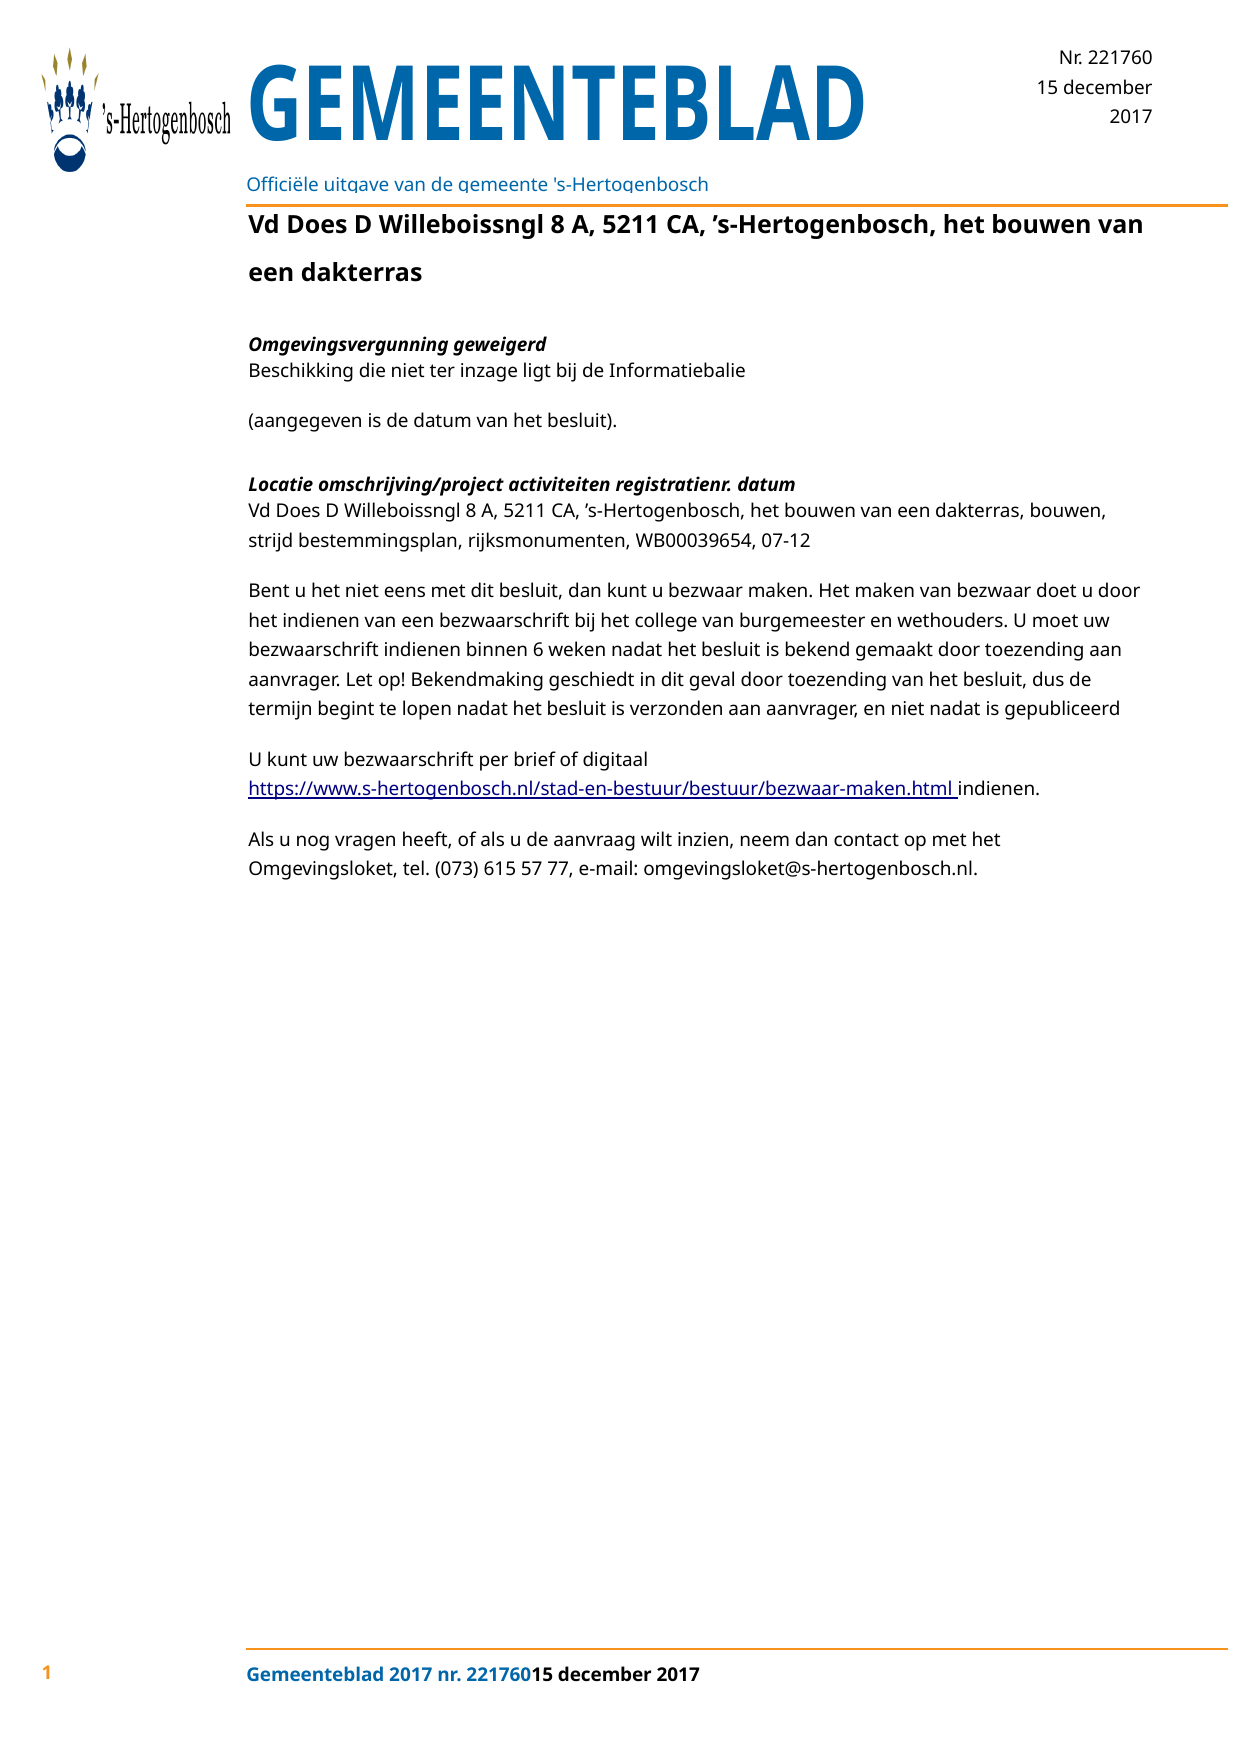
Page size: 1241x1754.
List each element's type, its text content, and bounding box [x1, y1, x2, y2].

text Beschikking die niet ter inzage ligt bij de Informatiebalie [248, 357, 1152, 383]
text Vd Does D Willeboissngl 8 A, 5211 CA, ’s-Hertogenbosch, het bouwen van een dakterras [248, 207, 1152, 288]
text U kunt uw bezwaarschrift per brief of digitaal https://www.s-hertogenbosch.nl/stad-en-bestuur/bestuur/bezwaar-maken.html indienen. [248, 746, 1152, 801]
text Bent u het niet eens met dit besluit, dan kunt u bezwaar maken. Het maken van bezwaar doet u door het indienen van een bezwaarschrift bij het college van burgemeester en wethouders. U moet uw bezwaarschrift indienen binnen 6 weken nadat het besluit is bekend gemaakt door toezending aan aanvrager. Let op! Bekendmaking geschiedt in dit geval door toezending van het besluit, dus de termijn begint te lopen nadat het besluit is verzonden aan aanvrager, en niet nadat is gepubliceerd [248, 577, 1152, 721]
text Vd Does D Willeboissngl 8 A, 5211 CA, ’s-Hertogenbosch, het bouwen van een dakterras, bouwen, strijd bestemmingsplan, rijksmonumenten, WB00039654, 07-12 [248, 497, 1152, 553]
text (aangegeven is de datum van het besluit). [248, 408, 1152, 433]
text Locatie omschrijving/project activiteiten registratienr. datum [248, 472, 1152, 497]
picture [41, 47, 231, 172]
text Als u nog vragen heeft, of als u de aanvraag wilt inzien, neem dan contact op met het Omgevingsloket, tel. (073) 615 57 77, e-mail: omgevingsloket@s-hertogenbosch.nl. [248, 826, 1152, 881]
text Omgevingsvergunning geweigerd [248, 331, 1152, 357]
